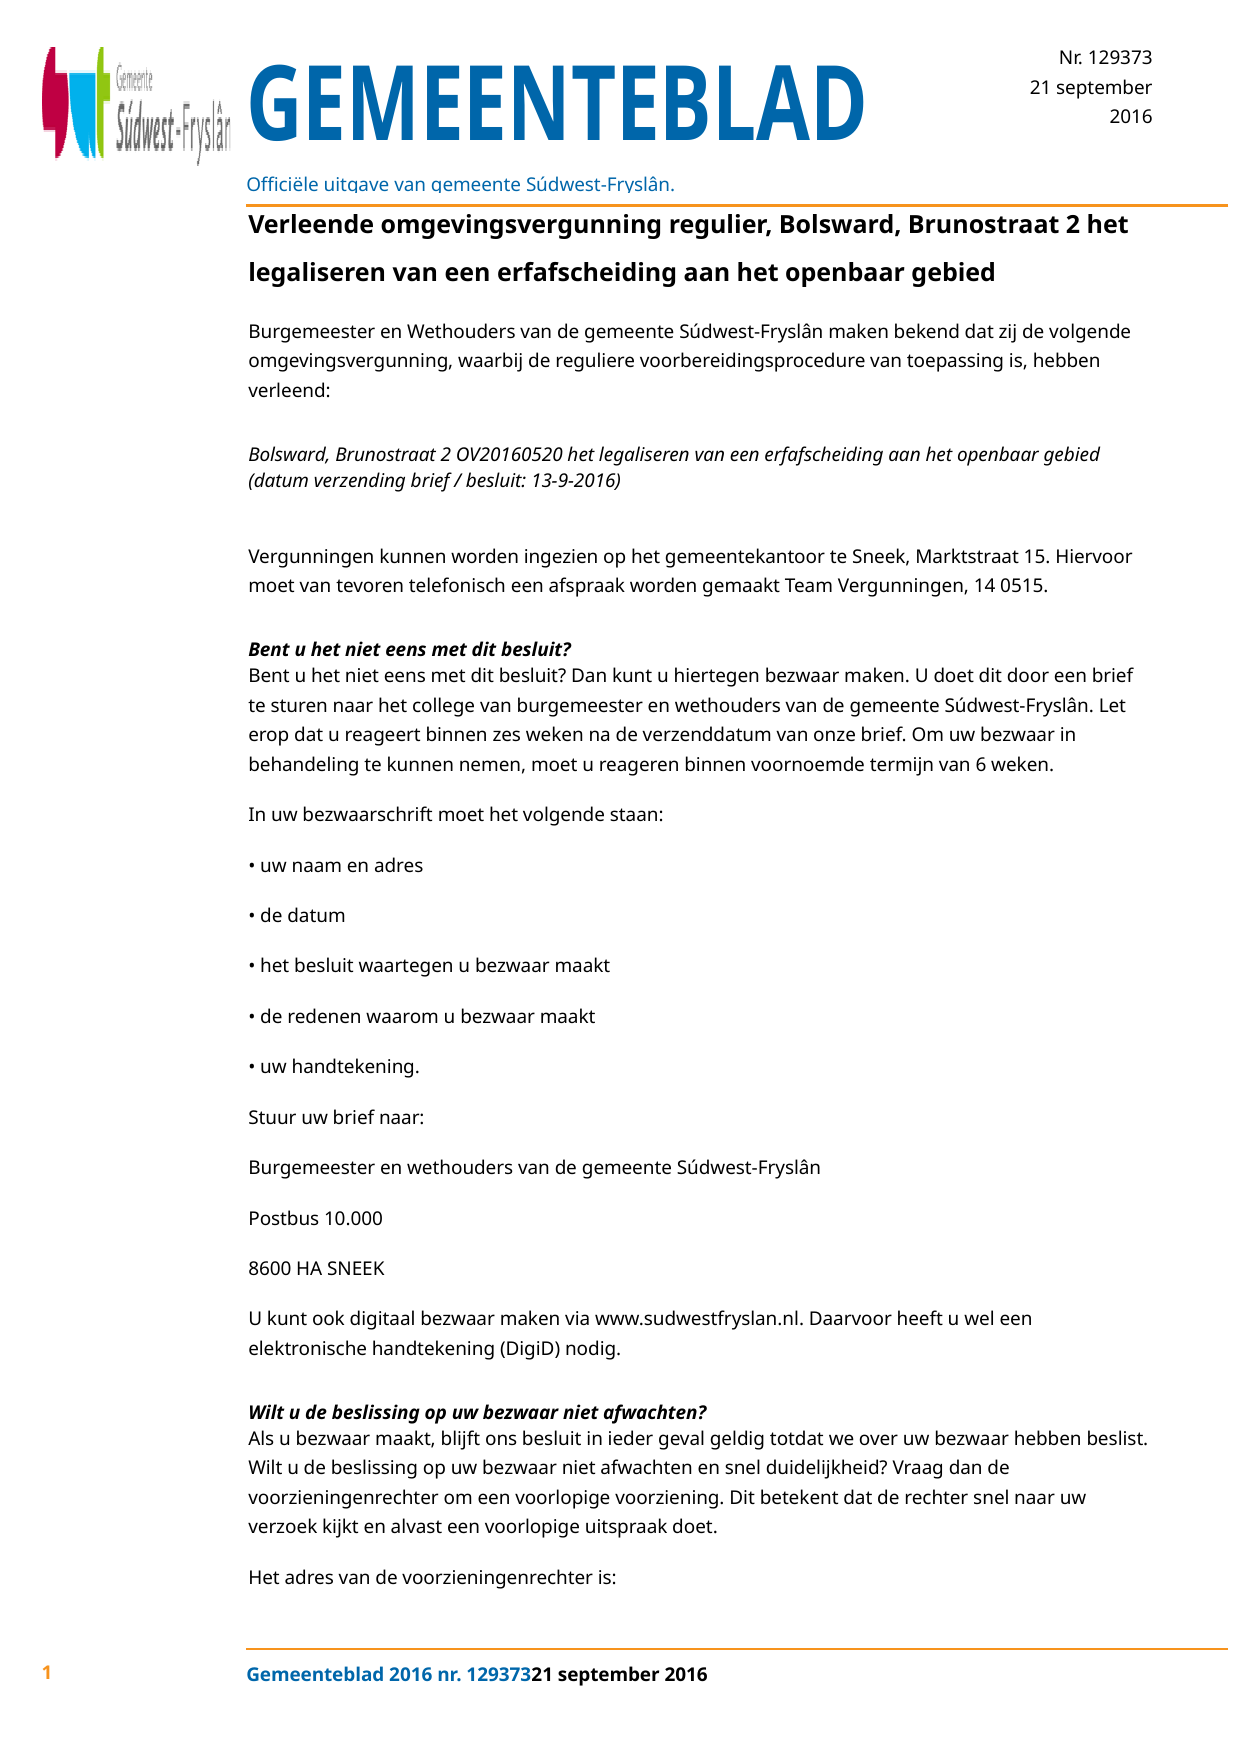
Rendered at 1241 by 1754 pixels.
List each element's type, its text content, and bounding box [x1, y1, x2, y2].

picture [41, 47, 231, 172]
text Burgemeester en wethouders van de gemeente Súdwest-Fryslân [248, 1154, 1152, 1180]
text In uw bezwaarschrift moet het volgende staan: [248, 801, 1152, 827]
text Bent u het niet eens met dit besluit? [248, 636, 1152, 662]
text • de redenen waarom u bezwaar maakt [248, 1003, 1152, 1029]
text Stuur uw brief naar: [248, 1104, 1152, 1129]
text Wilt u de beslissing op uw bezwaar niet afwachten? [248, 1399, 1152, 1425]
text • de datum [248, 902, 1152, 928]
text • uw handtekening. [248, 1053, 1152, 1079]
text Vergunningen kunnen worden ingezien op het gemeentekantoor te Sneek, Marktstraat 15. Hiervoor moet van tevoren telefonisch een afspraak worden gemaakt Team Vergunningen, 14 0515. [248, 543, 1152, 598]
text Burgemeester en Wethouders van de gemeente Súdwest-Fryslân maken bekend dat zij de volgende omgevingsvergunning, waarbij de reguliere voorbereidingsprocedure van toepassing is, hebben verleend: [248, 318, 1152, 403]
text 8600 HA SNEEK [248, 1255, 1152, 1281]
text Het adres van de voorzieningenrechter is: [248, 1564, 1152, 1590]
text Als u bezwaar maakt, blijft ons besluit in ieder geval geldig totdat we over uw bezwaar hebben beslist. Wilt u de beslissing op uw bezwaar niet afwachten en snel duidelijkheid? Vraag dan de voorzieningenrechter om een voorlopige voorziening. Dit betekent dat de rechter snel naar uw verzoek kijkt en alvast een voorlopige uitspraak doet. [248, 1425, 1152, 1539]
text Postbus 10.000 [248, 1205, 1152, 1230]
text U kunt ook digitaal bezwaar maken via www.sudwestfryslan.nl. Daarvoor heeft u wel een elektronische handtekening (DigiD) nodig. [248, 1306, 1152, 1361]
text • uw naam en adres [248, 852, 1152, 877]
text Bolsward, Brunostraat 2 OV20160520 het legaliseren van een erfafscheiding aan het openbaar gebied (datum verzending brief / besluit: 13-9-2016) [248, 441, 1152, 492]
text Bent u het niet eens met dit besluit? Dan kunt u hiertegen bezwaar maken. U doet dit door een brief te sturen naar het college van burgemeester en wethouders van de gemeente Súdwest-Fryslân. Let erop dat u reageert binnen zes weken na de verzenddatum van onze brief. Om uw bezwaar in behandeling te kunnen nemen, moet u reageren binnen voornoemde termijn van 6 weken. [248, 662, 1152, 777]
text Verleende omgevingsvergunning regulier, Bolsward, Brunostraat 2 het legaliseren van een erfafscheiding aan het openbaar gebied [248, 207, 1152, 288]
text • het besluit waartegen u bezwaar maakt [248, 953, 1152, 978]
